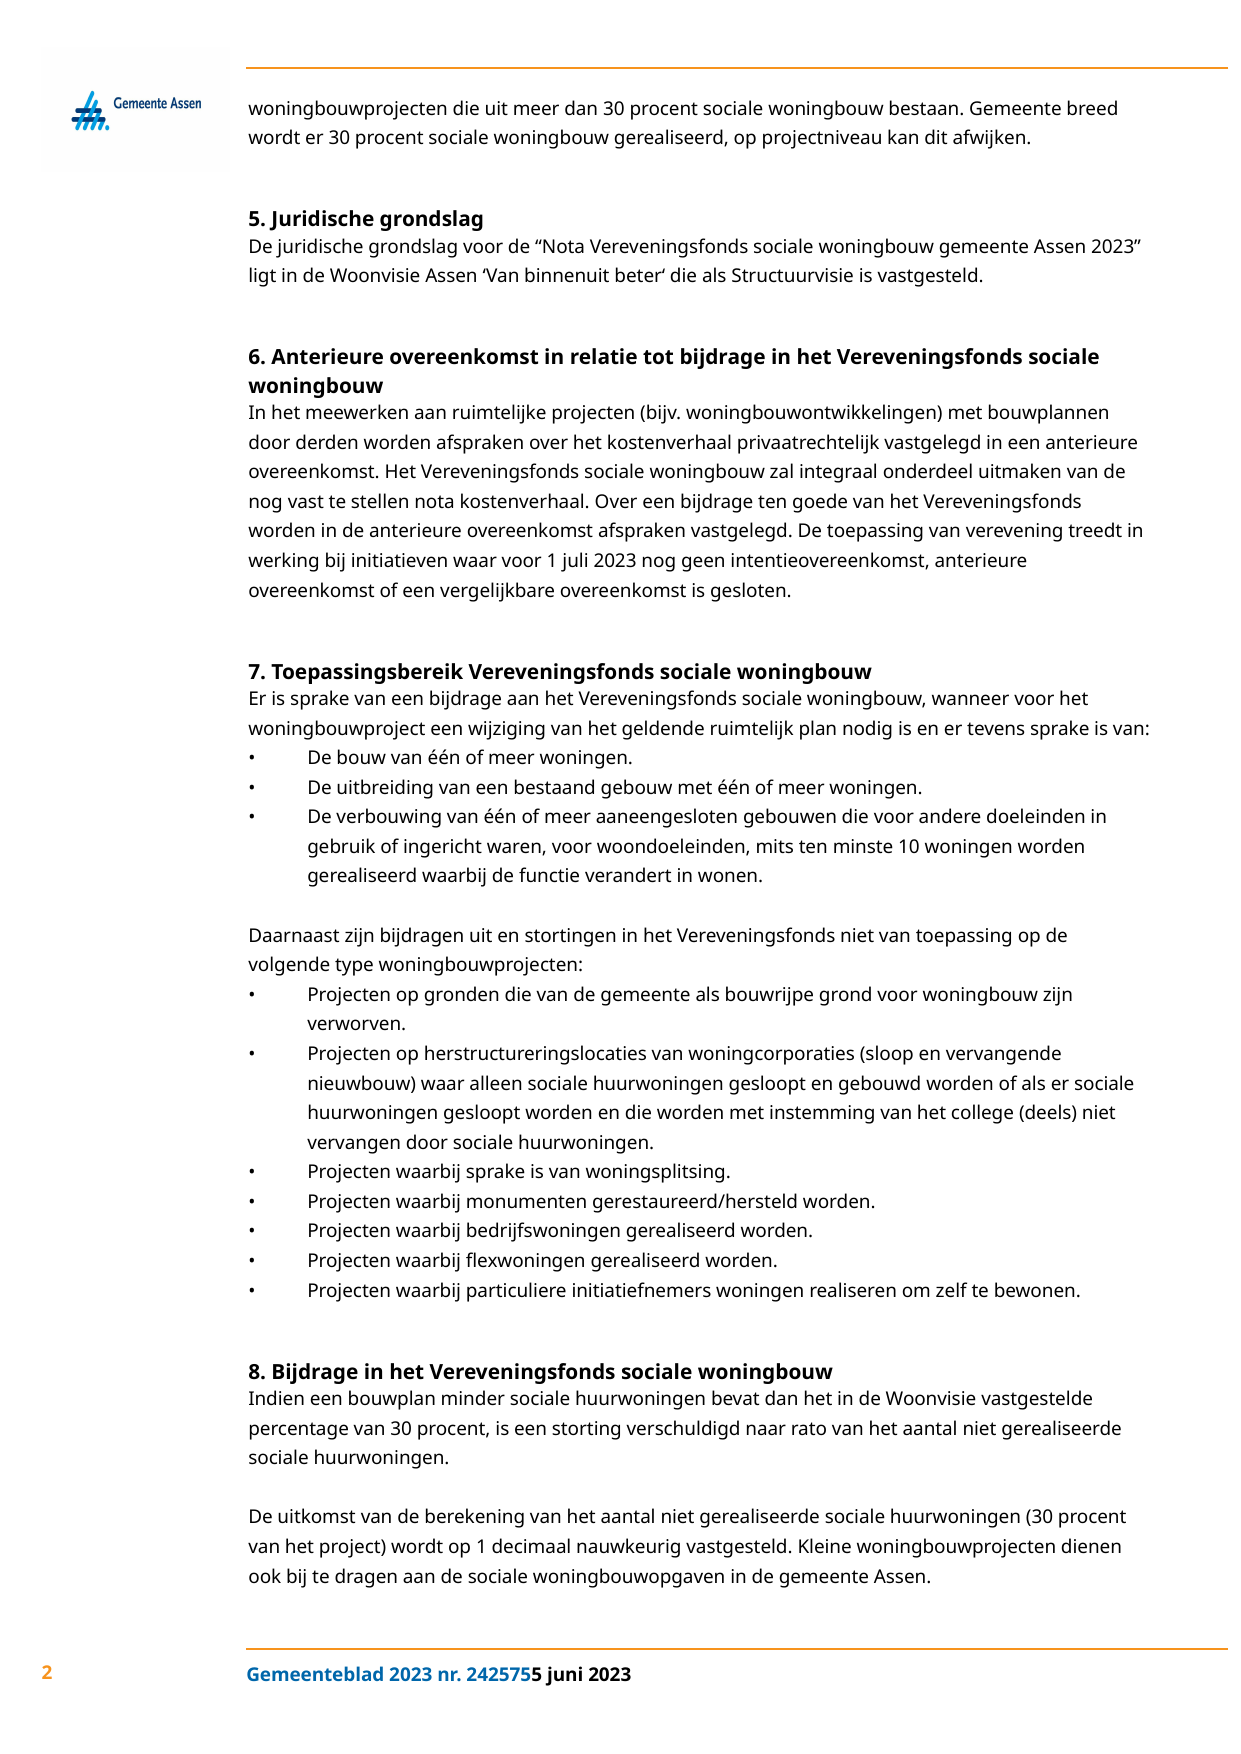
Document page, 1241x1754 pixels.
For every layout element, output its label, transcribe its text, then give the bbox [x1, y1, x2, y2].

text In het meewerken aan ruimtelijke projecten (bijv. woningbouwontwikkelingen) met bouwplannen door derden worden afspraken over het kostenverhaal privaatrechtelijk vastgelegd in een anterieure overeenkomst. Het Vereveningsfonds sociale woningbouw zal integraal onderdeel uitmaken van de nog vast te stellen nota kostenverhaal. Over een bijdrage ten goede van het Vereveningsfonds worden in de anterieure overeenkomst afspraken vastgelegd. De toepassing van verevening treedt in werking bij initiatieven waar voor 1 juli 2023 nog geen intentieovereenkomst, anterieure overeenkomst of een vergelijkbare overeenkomst is gesloten. [248, 399, 1152, 602]
text 5. Juridische grondslag [248, 204, 1152, 233]
text Indien een bouwplan minder sociale huurwoningen bevat dan het in de Woonvisie vastgestelde percentage van 30 procent, is een storting verschuldigd naar rato van het aantal niet gerealiseerde sociale huurwoningen. [248, 1385, 1152, 1470]
list Projecten waarbij flexwoningen gerealiseerd worden. [248, 1247, 1152, 1273]
text woningbouwprojecten die uit meer dan 30 procent sociale woningbouw bestaan. Gemeente breed wordt er 30 procent sociale woningbouw gerealiseerd, op projectniveau kan dit afwijken. [248, 95, 1152, 150]
list Projecten waarbij sprake is van woningsplitsing. [248, 1158, 1152, 1184]
list Projecten waarbij particuliere initiatiefnemers woningen realiseren om zelf te bewonen. [248, 1277, 1152, 1303]
list De bouw van één of meer woningen. [248, 744, 1152, 770]
text 6. Anterieure overeenkomst in relatie tot bijdrage in het Vereveningsfonds sociale woningbouw [248, 342, 1152, 399]
text Daarnaast zijn bijdragen uit en stortingen in het Vereveningsfonds niet van toepassing op de volgende type woningbouwprojecten: [248, 922, 1152, 977]
list Projecten op herstructureringslocaties van woningcorporaties (sloop en vervangende nieuwbouw) waar alleen sociale huurwoningen gesloopt en gebouwd worden of als er sociale huurwoningen gesloopt worden en die worden met instemming van het college (deels) niet vervangen door sociale huurwoningen. [248, 1040, 1152, 1155]
picture [41, 47, 231, 172]
list De verbouwing van één of meer aaneengesloten gebouwen die voor andere doeleinden in gebruik of ingericht waren, voor woondoeleinden, mits ten minste 10 woningen worden gerealiseerd waarbij de functie verandert in wonen. [248, 803, 1152, 888]
text 7. Toepassingsbereik Vereveningsfonds sociale woningbouw [248, 657, 1152, 685]
text 8. Bijdrage in het Vereveningsfonds sociale woningbouw [248, 1357, 1152, 1385]
text De juridische grondslag voor de “Nota Vereveningsfonds sociale woningbouw gemeente Assen 2023” ligt in de Woonvisie Assen ‘Van binnenuit beter‘ die als Structuurvisie is vastgesteld. [248, 233, 1152, 288]
text De uitkomst van de berekening van het aantal niet gerealiseerde sociale huurwoningen (30 procent van het project) wordt op 1 decimaal nauwkeurig vastgesteld. Kleine woningbouwprojecten dienen ook bij te dragen aan de sociale woningbouwopgaven in de gemeente Assen. [248, 1504, 1152, 1588]
list Projecten waarbij bedrijfswoningen gerealiseerd worden. [248, 1218, 1152, 1243]
list Projecten waarbij monumenten gerestaureerd/hersteld worden. [248, 1188, 1152, 1214]
list De uitbreiding van een bestaand gebouw met één of meer woningen. [248, 774, 1152, 800]
list Projecten op gronden die van de gemeente als bouwrijpe grond voor woningbouw zijn verworven. [248, 981, 1152, 1036]
text Er is sprake van een bijdrage aan het Vereveningsfonds sociale woningbouw, wanneer voor het woningbouwproject een wijziging van het geldende ruimtelijk plan nodig is en er tevens sprake is van: [248, 685, 1152, 741]
